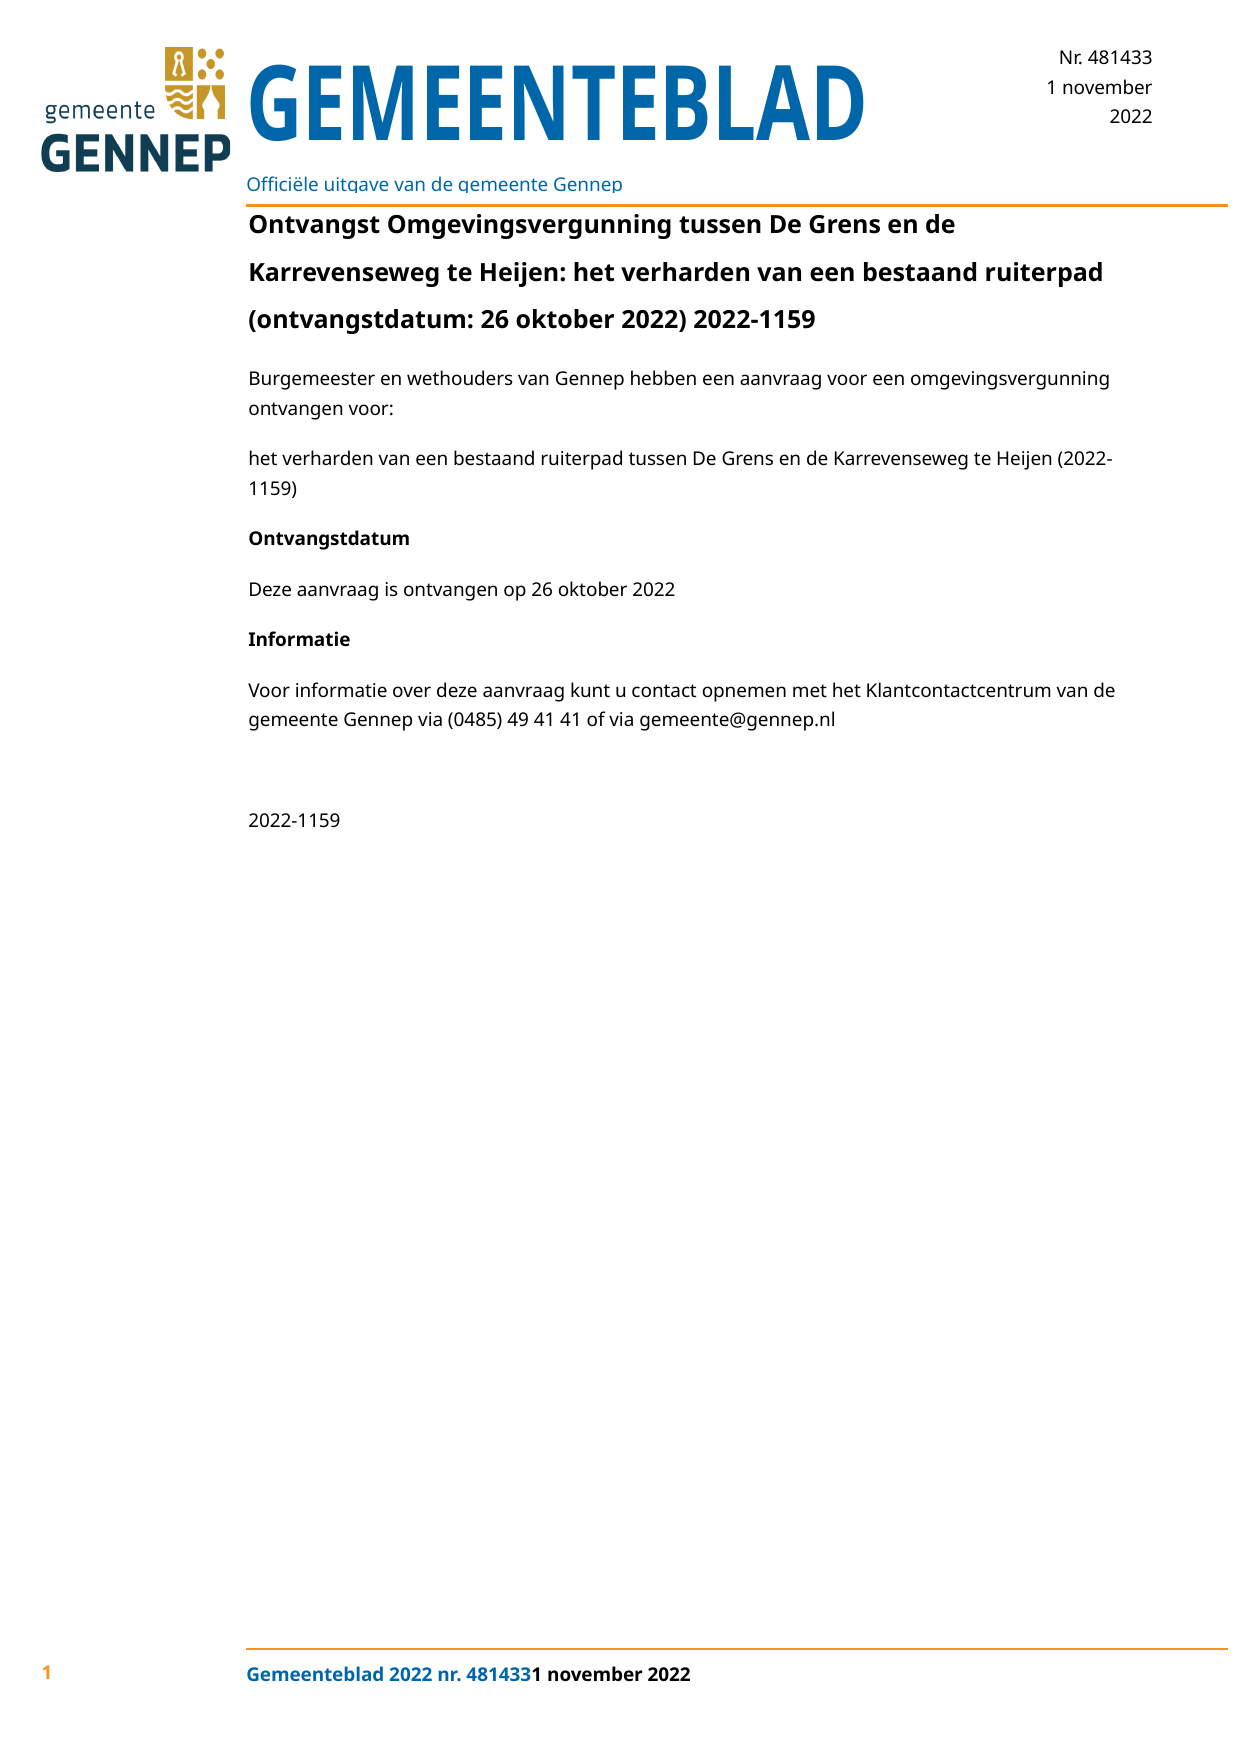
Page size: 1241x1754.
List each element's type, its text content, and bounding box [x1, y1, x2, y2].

text Deze aanvraag is ontvangen op 26 oktober 2022 [248, 576, 1152, 602]
text Burgemeester en wethouders van Gennep hebben een aanvraag voor een omgevingsvergunning ontvangen voor: [248, 366, 1152, 421]
text Ontvangst Omgevingsvergunning tussen De Grens en de Karrevenseweg te Heijen: het verharden van een bestaand ruiterpad (ontvangstdatum: 26 oktober 2022) 2022-1159 [248, 207, 1152, 336]
picture [41, 47, 231, 172]
text Voor informatie over deze aanvraag kunt u contact opnemen met het Klantcontactcentrum van de gemeente Gennep via (0485) 49 41 41 of via gemeente@gennep.nl [248, 677, 1152, 732]
text het verharden van een bestaand ruiterpad tussen De Grens en de Karrevenseweg te Heijen (2022-1159) [248, 446, 1152, 501]
text Informatie [248, 626, 1152, 652]
text 2022-1159 [248, 807, 1152, 833]
text Ontvangstdatum [248, 526, 1152, 551]
